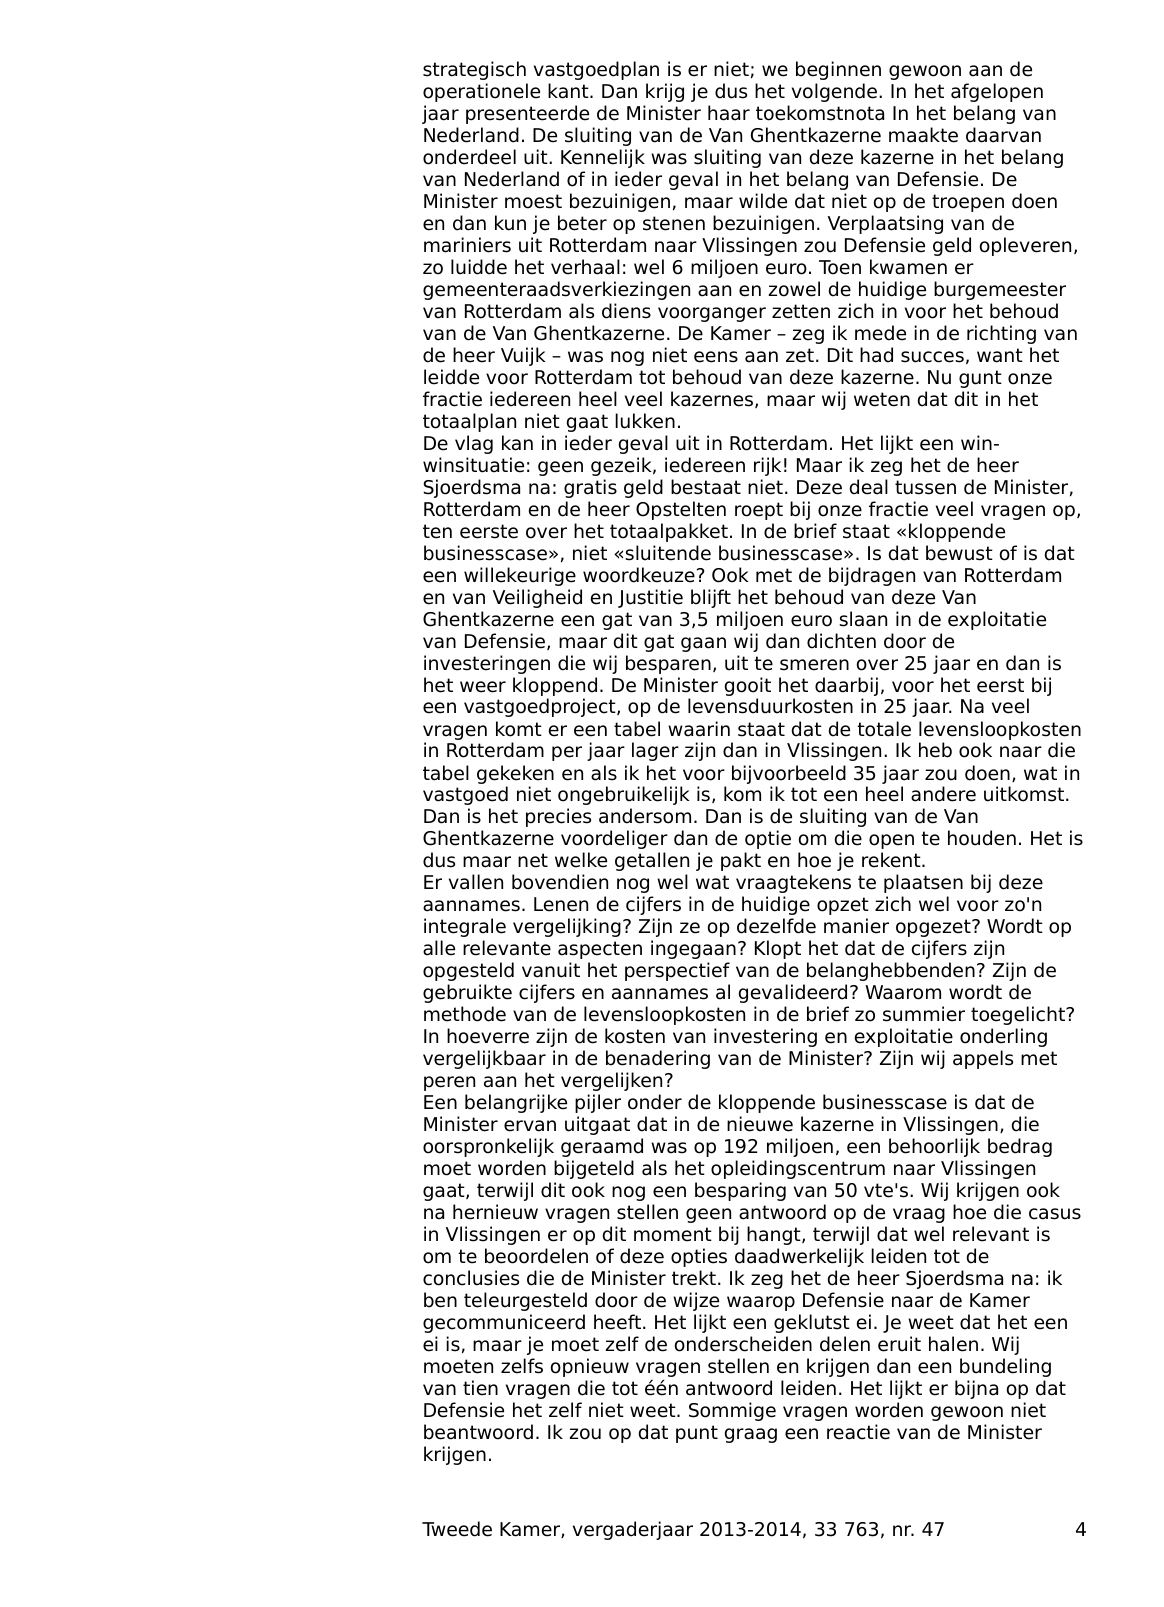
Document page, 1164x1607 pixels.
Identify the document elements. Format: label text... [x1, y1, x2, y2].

text De vlag kan in ieder geval uit in Rotterdam. Het lijkt een win-winsituatie: geen gezeik, iedereen rijk! Maar ik zeg het de heer Sjoerdsma na: gratis geld bestaat niet. Deze deal tussen de Minister, Rotterdam en de heer Opstelten roept bij onze fractie veel vragen op, ten eerste over het totaalpakket. In de brief staat «kloppende businesscase», niet «sluitende businesscase». Is dat bewust of is dat een willekeurige woordkeuze? Ook met de bijdragen van Rotterdam en van Veiligheid en Justitie blijft het behoud van deze Van Ghentkazerne een gat van 3,5 miljoen euro slaan in de exploitatie van Defensie, maar dit gat gaan wij dan dichten door de investeringen die wij besparen, uit te smeren over 25 jaar en dan is het weer kloppend. De Minister gooit het daarbij, voor het eerst bij een vastgoedproject, op de levensduurkosten in 25 jaar. Na veel vragen komt er een tabel waarin staat dat de totale levensloopkosten in Rotterdam per jaar lager zijn dan in Vlissingen. Ik heb ook naar die tabel gekeken en als ik het voor bijvoorbeeld 35 jaar zou doen, wat in vastgoed niet ongebruikelijk is, kom ik tot een heel andere uitkomst. Dan is het precies andersom. Dan is de sluiting van de Van Ghentkazerne voordeliger dan de optie om die open te houden. Het is dus maar net welke getallen je pakt en hoe je rekent. [422, 433, 1087, 872]
text strategisch vastgoedplan is er niet; we beginnen gewoon aan de operationele kant. Dan krijg je dus het volgende. In het afgelopen jaar presenteerde de Minister haar toekomstnota In het belang van Nederland. De sluiting van de Van Ghentkazerne maakte daarvan onderdeel uit. Kennelijk was sluiting van deze kazerne in het belang van Nederland of in ieder geval in het belang van Defensie. De Minister moest bezuinigen, maar wilde dat niet op de troepen doen en dan kun je beter op stenen bezuinigen. Verplaatsing van de mariniers uit Rotterdam naar Vlissingen zou Defensie geld opleveren, zo luidde het verhaal: wel 6 miljoen euro. Toen kwamen er gemeenteraadsverkiezingen aan en zowel de huidige burgemeester van Rotterdam als diens voorganger zetten zich in voor het behoud van de Van Ghentkazerne. De Kamer – zeg ik mede in de richting van de heer Vuijk – was nog niet eens aan zet. Dit had succes, want het leidde voor Rotterdam tot behoud van deze kazerne. Nu gunt onze fractie iedereen heel veel kazernes, maar wij weten dat dit in het totaalplan niet gaat lukken. [422, 59, 1087, 433]
text Een belangrijke pijler onder de kloppende businesscase is dat de Minister ervan uitgaat dat in de nieuwe kazerne in Vlissingen, die oorspronkelijk geraamd was op 192 miljoen, een behoorlijk bedrag moet worden bijgeteld als het opleidingscentrum naar Vlissingen gaat, terwijl dit ook nog een besparing van 50 vte's. Wij krijgen ook na hernieuw vragen stellen geen antwoord op de vraag hoe die casus in Vlissingen er op dit moment bij hangt, terwijl dat wel relevant is om te beoordelen of deze opties daadwerkelijk leiden tot de conclusies die de Minister trekt. Ik zeg het de heer Sjoerdsma na: ik ben teleurgesteld door de wijze waarop Defensie naar de Kamer gecommuniceerd heeft. Het lijkt een geklutst ei. Je weet dat het een ei is, maar je moet zelf de onderscheiden delen eruit halen. Wij moeten zelfs opnieuw vragen stellen en krijgen dan een bundeling van tien vragen die tot één antwoord leiden. Het lijkt er bijna op dat Defensie het zelf niet weet. Sommige vragen worden gewoon niet beantwoord. Ik zou op dat punt graag een reactie van de Minister krijgen. [422, 1092, 1087, 1466]
text Er vallen bovendien nog wel wat vraagtekens te plaatsen bij deze aannames. Lenen de cijfers in de huidige opzet zich wel voor zo'n integrale vergelijking? Zijn ze op dezelfde manier opgezet? Wordt op alle relevante aspecten ingegaan? Klopt het dat de cijfers zijn opgesteld vanuit het perspectief van de belanghebbenden? Zijn de gebruikte cijfers en aannames al gevalideerd? Waarom wordt de methode van de levensloopkosten in de brief zo summier toegelicht? In hoeverre zijn de kosten van investering en exploitatie onderling vergelijkbaar in de benadering van de Minister? Zijn wij appels met peren aan het vergelijken? [422, 872, 1087, 1092]
